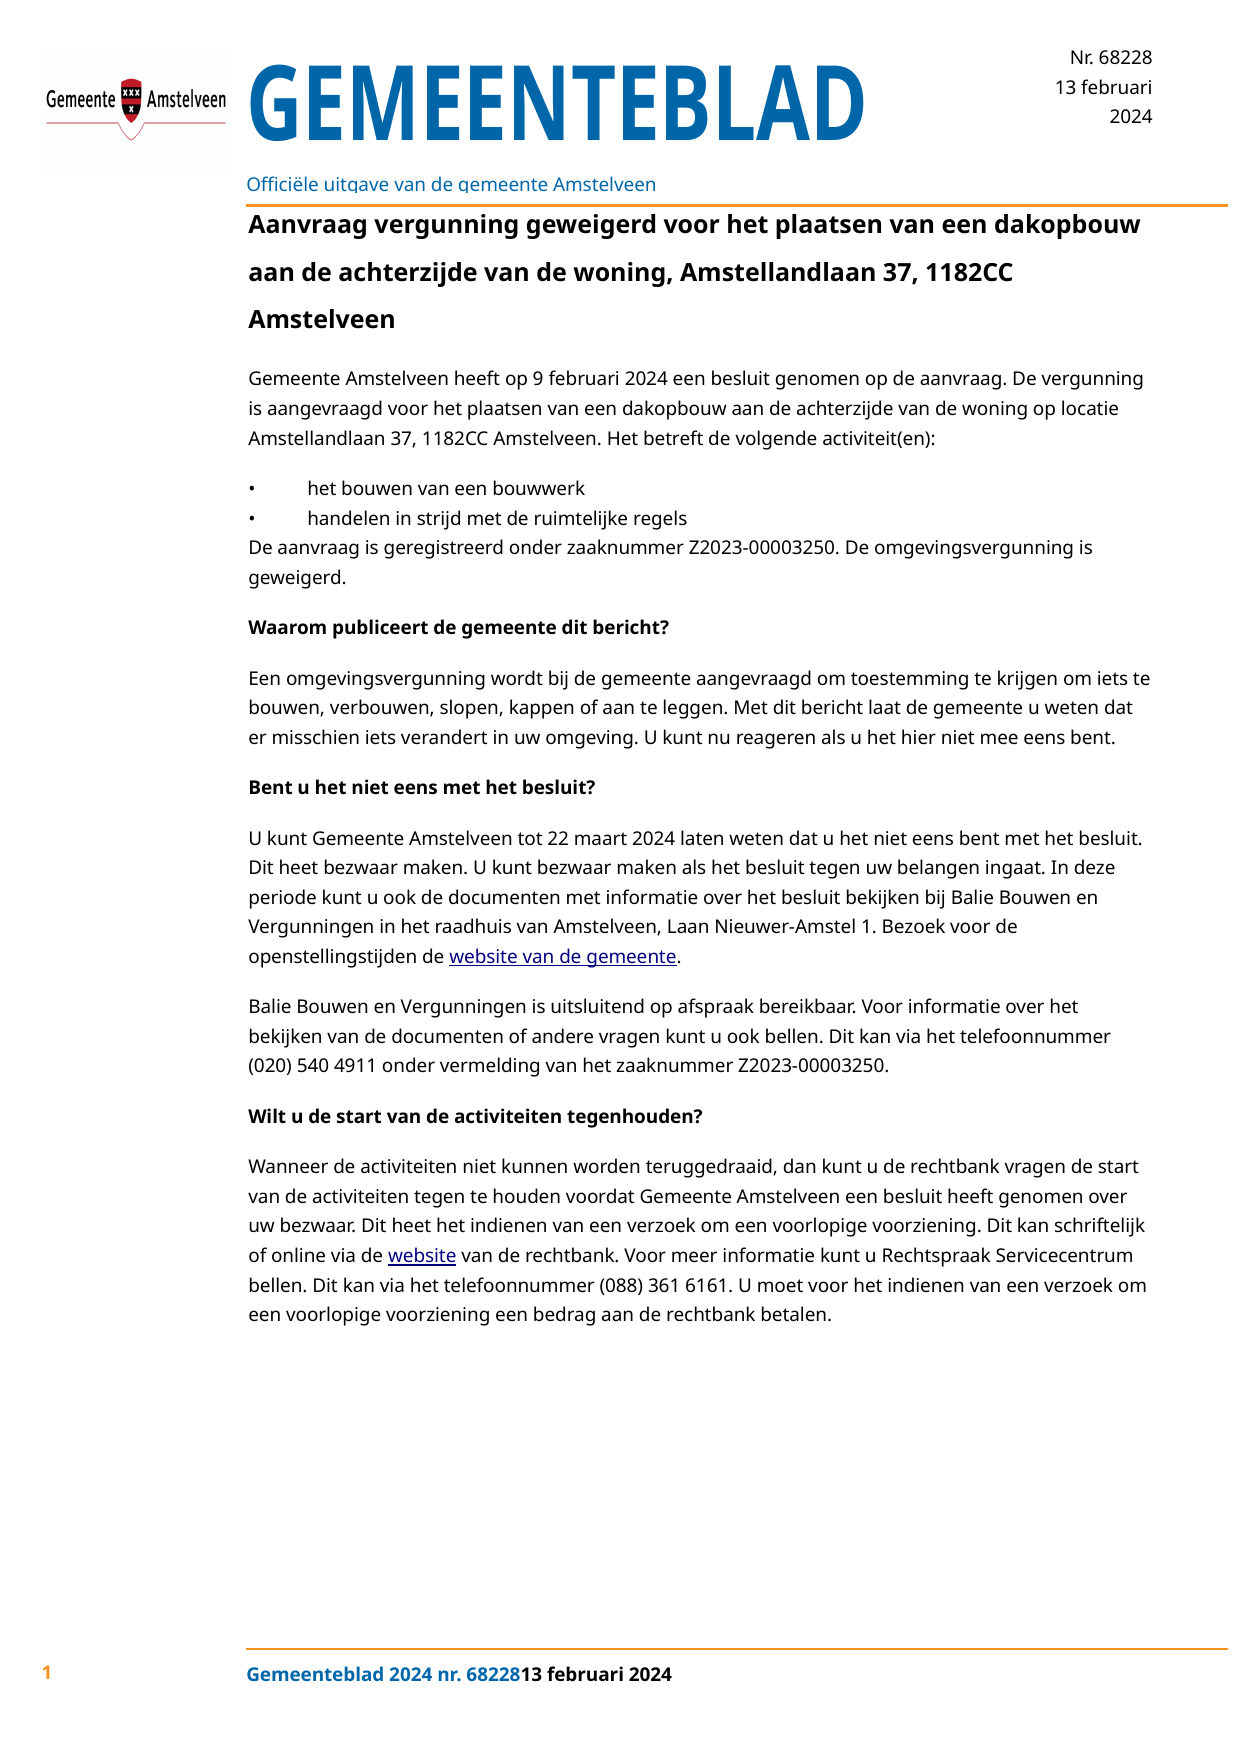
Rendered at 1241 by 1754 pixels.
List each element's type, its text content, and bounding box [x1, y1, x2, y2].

text U kunt Gemeente Amstelveen tot 22 maart 2024 laten weten dat u het niet eens bent met het besluit. Dit heet bezwaar maken. U kunt bezwaar maken als het besluit tegen uw belangen ingaat. In deze periode kunt u ook de documenten met informatie over het besluit bekijken bij Balie Bouwen en Vergunningen in het raadhuis van Amstelveen, Laan Nieuwer-Amstel 1. Bezoek voor de openstellingstijden de website van de gemeente. [248, 825, 1152, 969]
picture [41, 47, 231, 172]
list het bouwen van een bouwwerk [248, 475, 1152, 501]
text Bent u het niet eens met het besluit? [248, 774, 1152, 800]
text Waarom publiceert de gemeente dit bericht? [248, 614, 1152, 640]
text Wilt u de start van de activiteiten tegenhouden? [248, 1103, 1152, 1129]
list handelen in strijd met de ruimtelijke regels [248, 505, 1152, 530]
text De aanvraag is geregistreerd onder zaaknummer Z2023-00003250. De omgevingsvergunning is geweigerd. [248, 534, 1152, 589]
text Balie Bouwen en Vergunningen is uitsluitend op afspraak bereikbaar. Voor informatie over het bekijken van de documenten of andere vragen kunt u ook bellen. Dit kan via het telefoonnummer (020) 540 4911 onder vermelding van het zaaknummer Z2023-00003250. [248, 993, 1152, 1078]
text Gemeente Amstelveen heeft op 9 februari 2024 een besluit genomen op de aanvraag. De vergunning is aangevraagd voor het plaatsen van een dakopbouw aan de achterzijde van de woning op locatie Amstellandlaan 37, 1182CC Amstelveen. Het betreft de volgende activiteit(en): [248, 366, 1152, 450]
text Aanvraag vergunning geweigerd voor het plaatsen van een dakopbouw aan de achterzijde van de woning, Amstellandlaan 37, 1182CC Amstelveen [248, 207, 1152, 336]
text Een omgevingsvergunning wordt bij de gemeente aangevraagd om toestemming te krijgen om iets te bouwen, verbouwen, slopen, kappen of aan te leggen. Met dit bericht laat de gemeente u weten dat er misschien iets verandert in uw omgeving. U kunt nu reageren als u het hier niet mee eens bent. [248, 665, 1152, 749]
text Wanneer de activiteiten niet kunnen worden teruggedraaid, dan kunt u de rechtbank vragen de start van de activiteiten tegen te houden voordat Gemeente Amstelveen een besluit heeft genomen over uw bezwaar. Dit heet het indienen van een verzoek om een voorlopige voorziening. Dit kan schriftelijk of online via de website van de rechtbank. Voor meer informatie kunt u Rechtspraak Servicecentrum bellen. Dit kan via het telefoonnummer (088) 361 6161. U moet voor het indienen van een verzoek om een voorlopige voorziening een bedrag aan de rechtbank betalen. [248, 1153, 1152, 1327]
